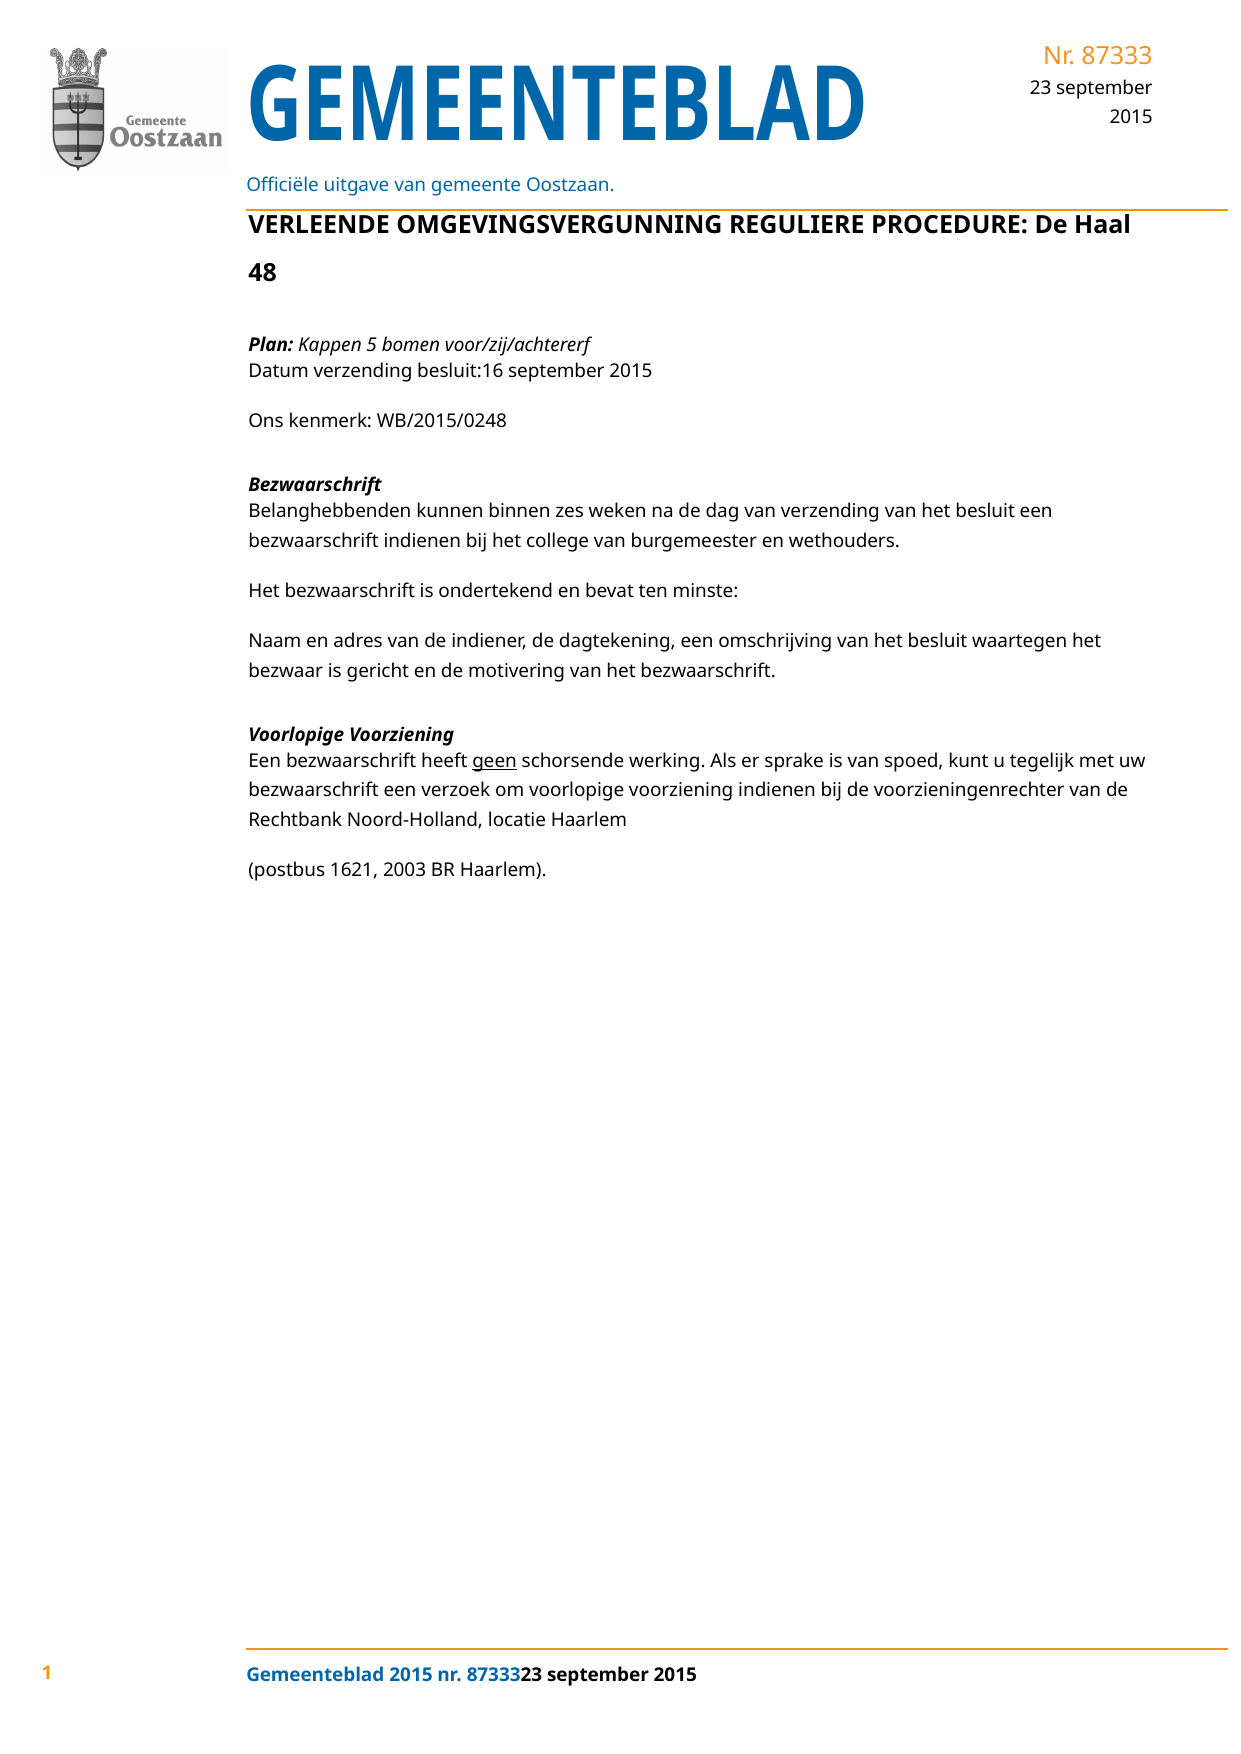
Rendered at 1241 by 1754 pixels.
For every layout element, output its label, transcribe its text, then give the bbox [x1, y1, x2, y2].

text Ons kenmerk: WB/2015/0248 [248, 408, 1152, 433]
text Het bezwaarschrift is ondertekend en bevat ten minste: [248, 577, 1152, 603]
text VERLEENDE OMGEVINGSVERGUNNING REGULIERE PROCEDURE: De Haal 48 [248, 211, 1152, 288]
text Naam en adres van de indiener, de dagtekening, een omschrijving van het besluit waartegen het bezwaar is gericht en de motivering van het bezwaarschrift. [248, 628, 1152, 683]
text (postbus 1621, 2003 BR Haarlem). [248, 857, 1152, 882]
picture [41, 47, 231, 172]
text Plan: Kappen 5 bomen voor/zij/achtererf [248, 331, 1152, 357]
text Datum verzending besluit:16 september 2015 [248, 357, 1152, 383]
text Belanghebbenden kunnen binnen zes weken na de dag van verzending van het besluit een bezwaarschrift indienen bij het college van burgemeester en wethouders. [248, 497, 1152, 553]
text Voorlopige Voorziening [248, 721, 1152, 747]
text Een bezwaarschrift heeft geen schorsende werking. Als er sprake is van spoed, kunt u tegelijk met uw bezwaarschrift een verzoek om voorlopige voorziening indienen bij de voorzieningenrechter van de Rechtbank Noord-Holland, locatie Haarlem [248, 747, 1152, 832]
text Bezwaarschrift [248, 472, 1152, 497]
